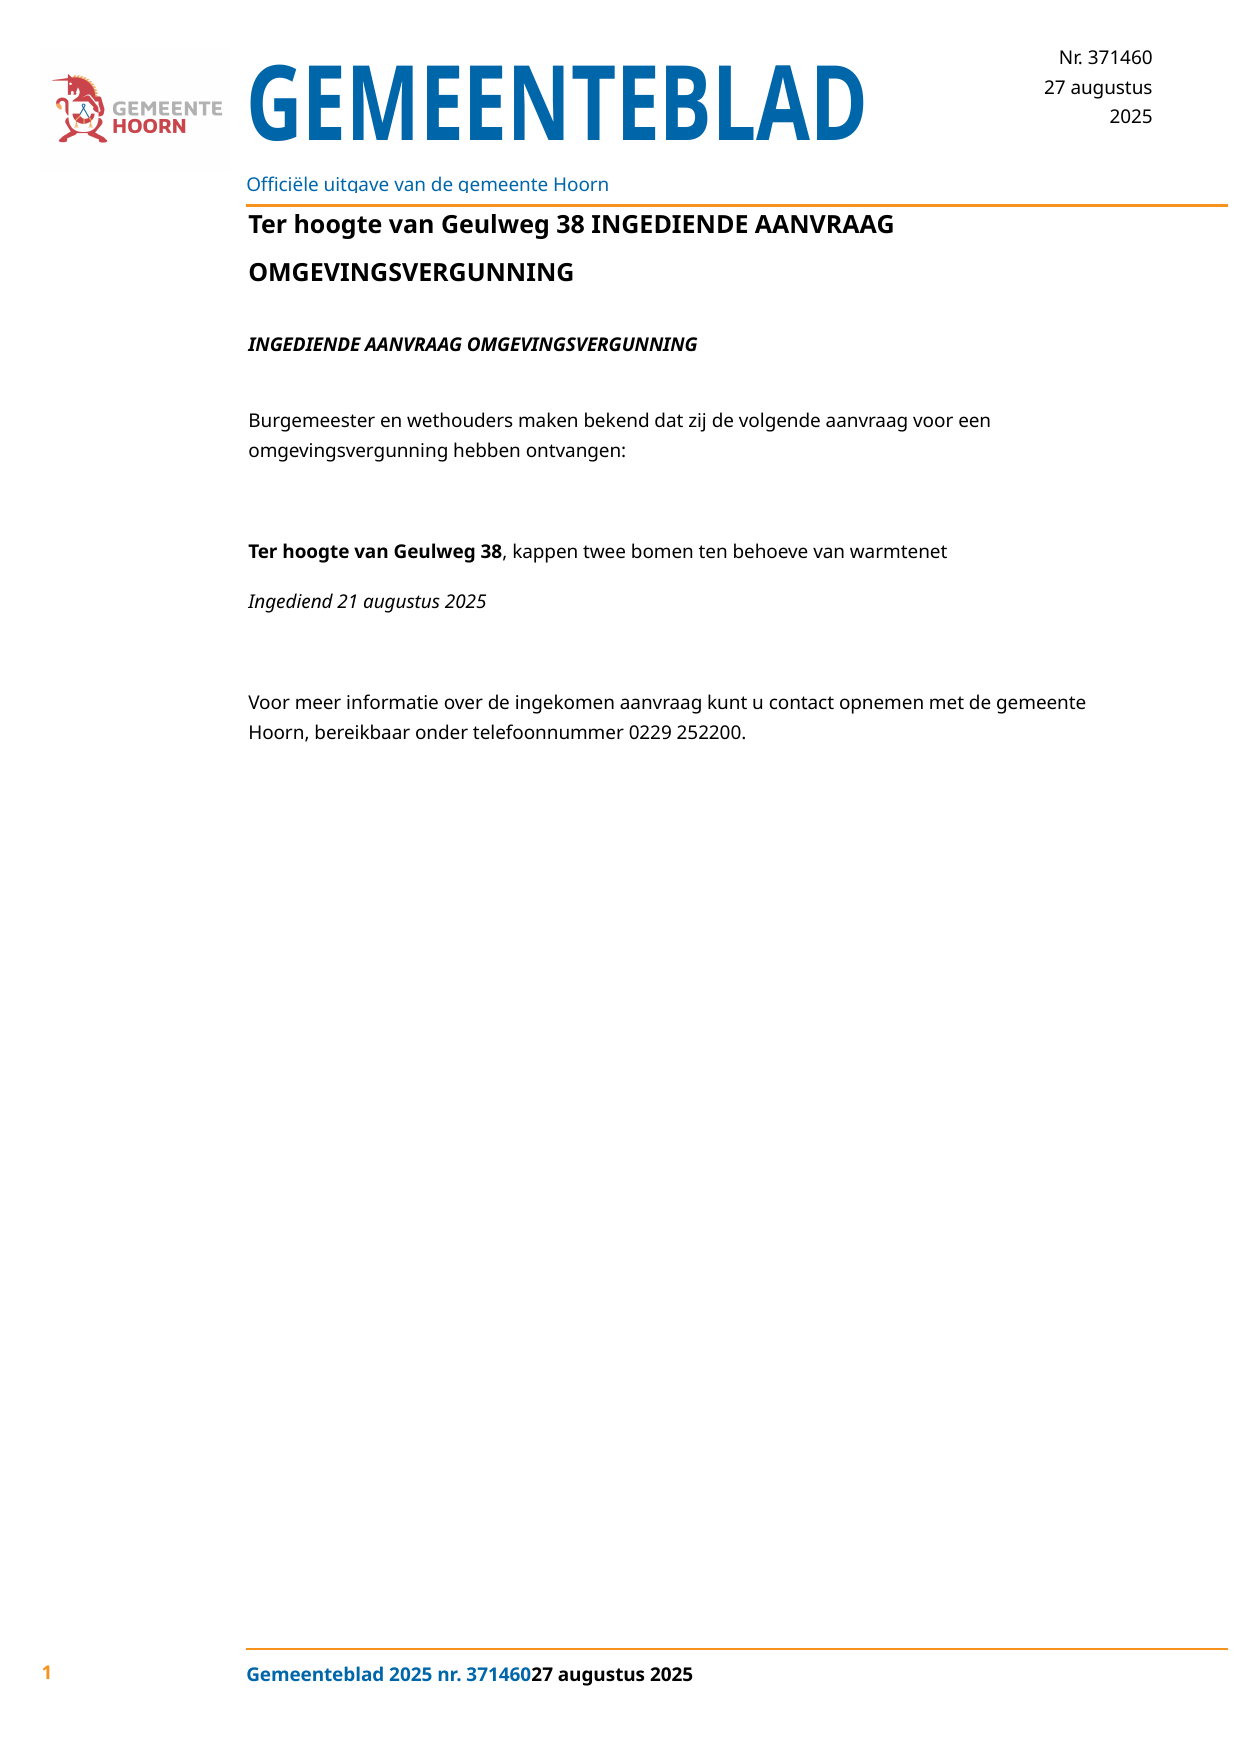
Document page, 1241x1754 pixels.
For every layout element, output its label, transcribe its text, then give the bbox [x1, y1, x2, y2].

text Burgemeester en wethouders maken bekend dat zij de volgende aanvraag voor een omgevingsvergunning hebben ontvangen: [248, 408, 1152, 463]
text Ter hoogte van Geulweg 38, kappen twee bomen ten behoeve van warmtenet [248, 538, 1152, 564]
text Ter hoogte van Geulweg 38 INGEDIENDE AANVRAAG OMGEVINGSVERGUNNING [248, 207, 1152, 288]
text INGEDIENDE AANVRAAG OMGEVINGSVERGUNNING [248, 331, 1152, 357]
text Ingediend 21 augustus 2025 [248, 588, 1152, 614]
text Voor meer informatie over de ingekomen aanvraag kunt u contact opnemen met de gemeente Hoorn, bereikbaar onder telefoonnummer 0229 252200. [248, 689, 1152, 744]
picture [41, 47, 231, 172]
